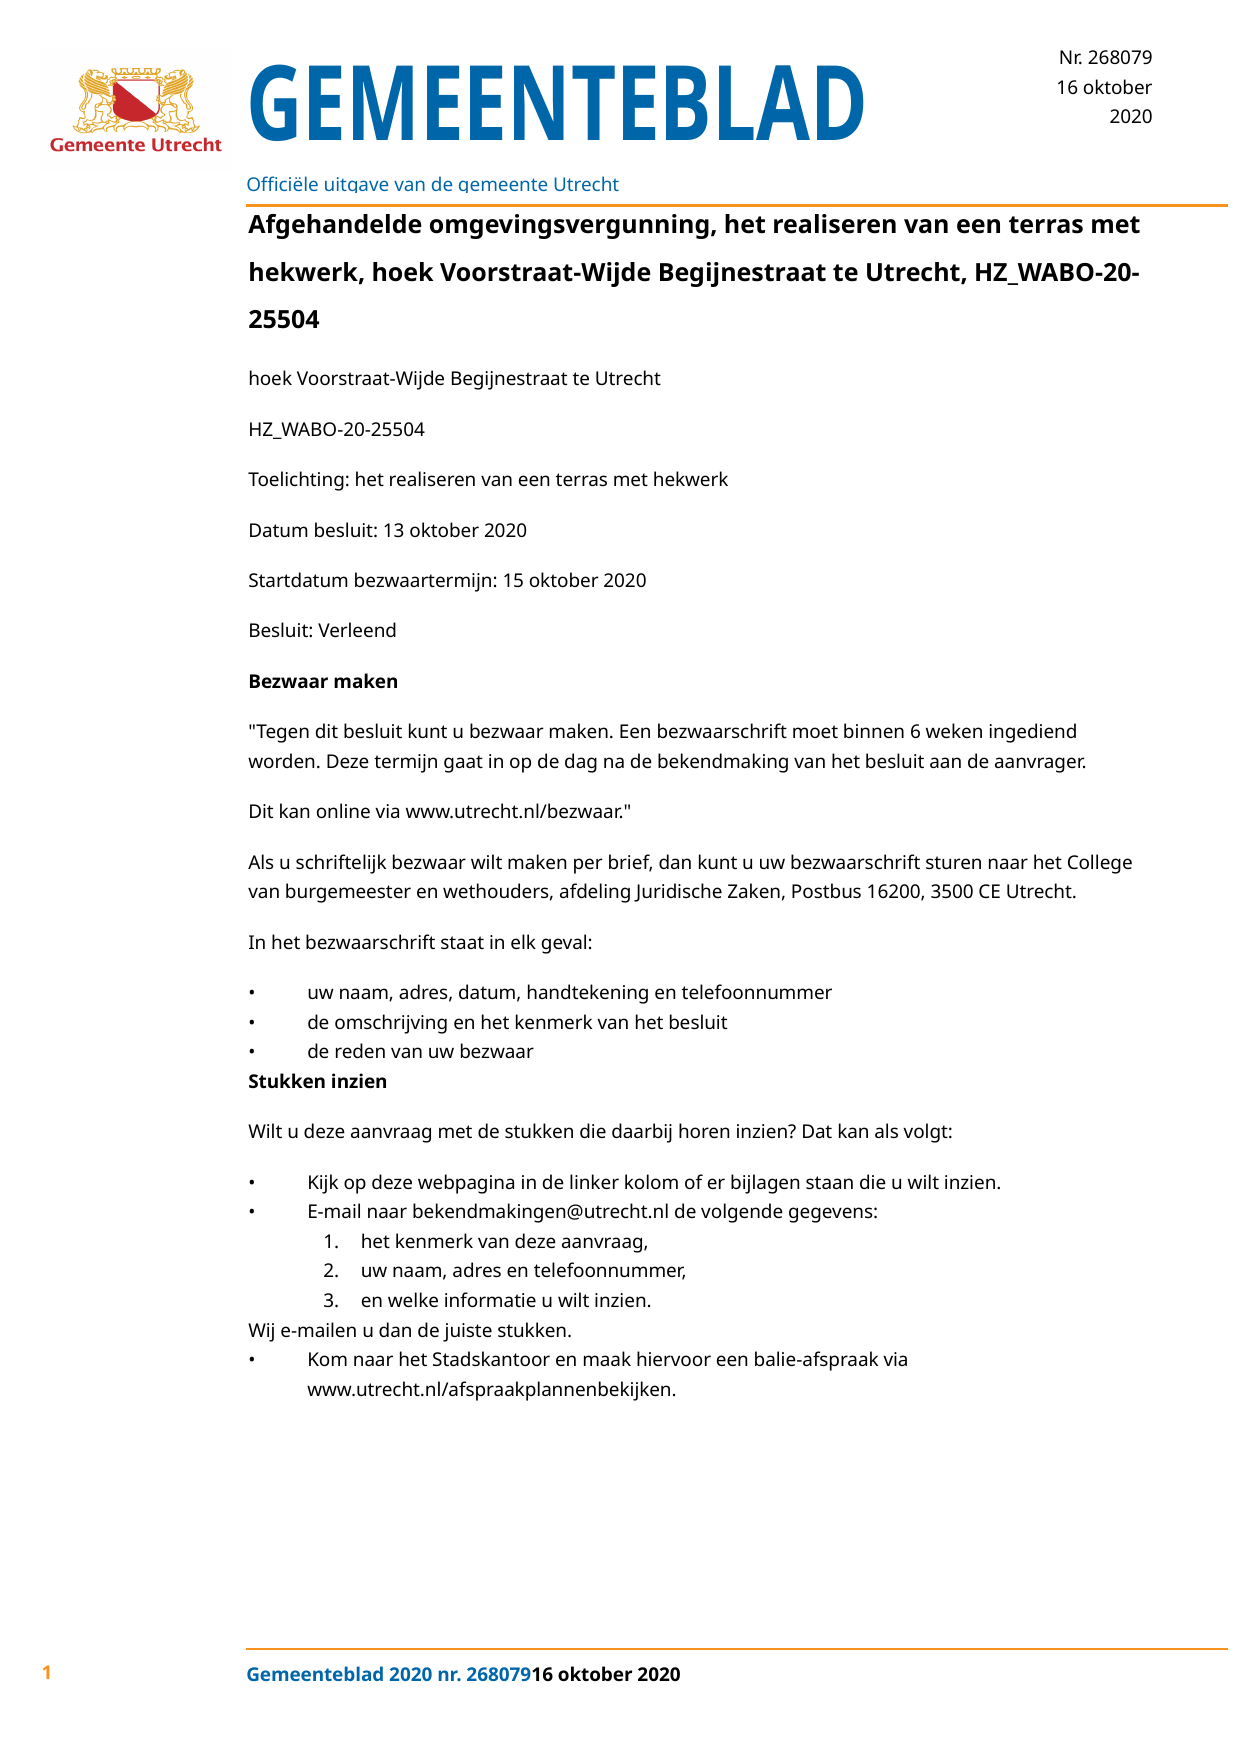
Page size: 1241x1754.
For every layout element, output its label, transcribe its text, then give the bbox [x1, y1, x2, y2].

list het kenmerk van deze aanvraag, [323, 1228, 1152, 1254]
text Besluit: Verleend [248, 618, 1152, 643]
text Wilt u deze aanvraag met de stukken die daarbij horen inzien? Dat kan als volgt: [248, 1118, 1152, 1144]
list de omschrijving en het kenmerk van het besluit [248, 1009, 1152, 1034]
text Bezwaar maken [248, 668, 1152, 694]
text Stukken inzien [248, 1068, 1152, 1094]
text "Tegen dit besluit kunt u bezwaar maken. Een bezwaarschrift moet binnen 6 weken ingediend worden. Deze termijn gaat in op de dag na de bekendmaking van het besluit aan de aanvrager. [248, 718, 1152, 774]
list uw naam, adres en telefoonnummer, [323, 1258, 1152, 1283]
list Kijk op deze webpagina in de linker kolom of er bijlagen staan die u wilt inzien. [248, 1169, 1152, 1194]
text Als u schriftelijk bezwaar wilt maken per brief, dan kunt u uw bezwaarschrift sturen naar het College van burgemeester en wethouders, afdeling Juridische Zaken, Postbus 16200, 3500 CE Utrecht. [248, 849, 1152, 904]
list Kom naar het Stadskantoor en maak hiervoor een balie-afspraak via www.utrecht.nl/afspraakplannenbekijken. [248, 1346, 1152, 1402]
text In het bezwaarschrift staat in elk geval: [248, 929, 1152, 954]
text Wij e-mailen u dan de juiste stukken. [248, 1317, 1152, 1342]
list uw naam, adres, datum, handtekening en telefoonnummer [248, 979, 1152, 1005]
list en welke informatie u wilt inzien. [323, 1287, 1152, 1313]
text Startdatum bezwaartermijn: 15 oktober 2020 [248, 567, 1152, 593]
text HZ_WABO-20-25504 [248, 416, 1152, 442]
text Toelichting: het realiseren van een terras met hekwerk [248, 466, 1152, 492]
text Dit kan online via www.utrecht.nl/bezwaar." [248, 798, 1152, 824]
list E-mail naar bekendmakingen@utrecht.nl de volgende gegevens: [248, 1198, 1152, 1224]
text hoek Voorstraat-Wijde Begijnestraat te Utrecht [248, 366, 1152, 391]
text Datum besluit: 13 oktober 2020 [248, 517, 1152, 542]
picture [41, 47, 231, 172]
list de reden van uw bezwaar [248, 1038, 1152, 1064]
text Afgehandelde omgevingsvergunning, het realiseren van een terras met hekwerk, hoek Voorstraat-Wijde Begijnestraat te Utrecht, HZ_WABO-20-25504 [248, 207, 1152, 336]
